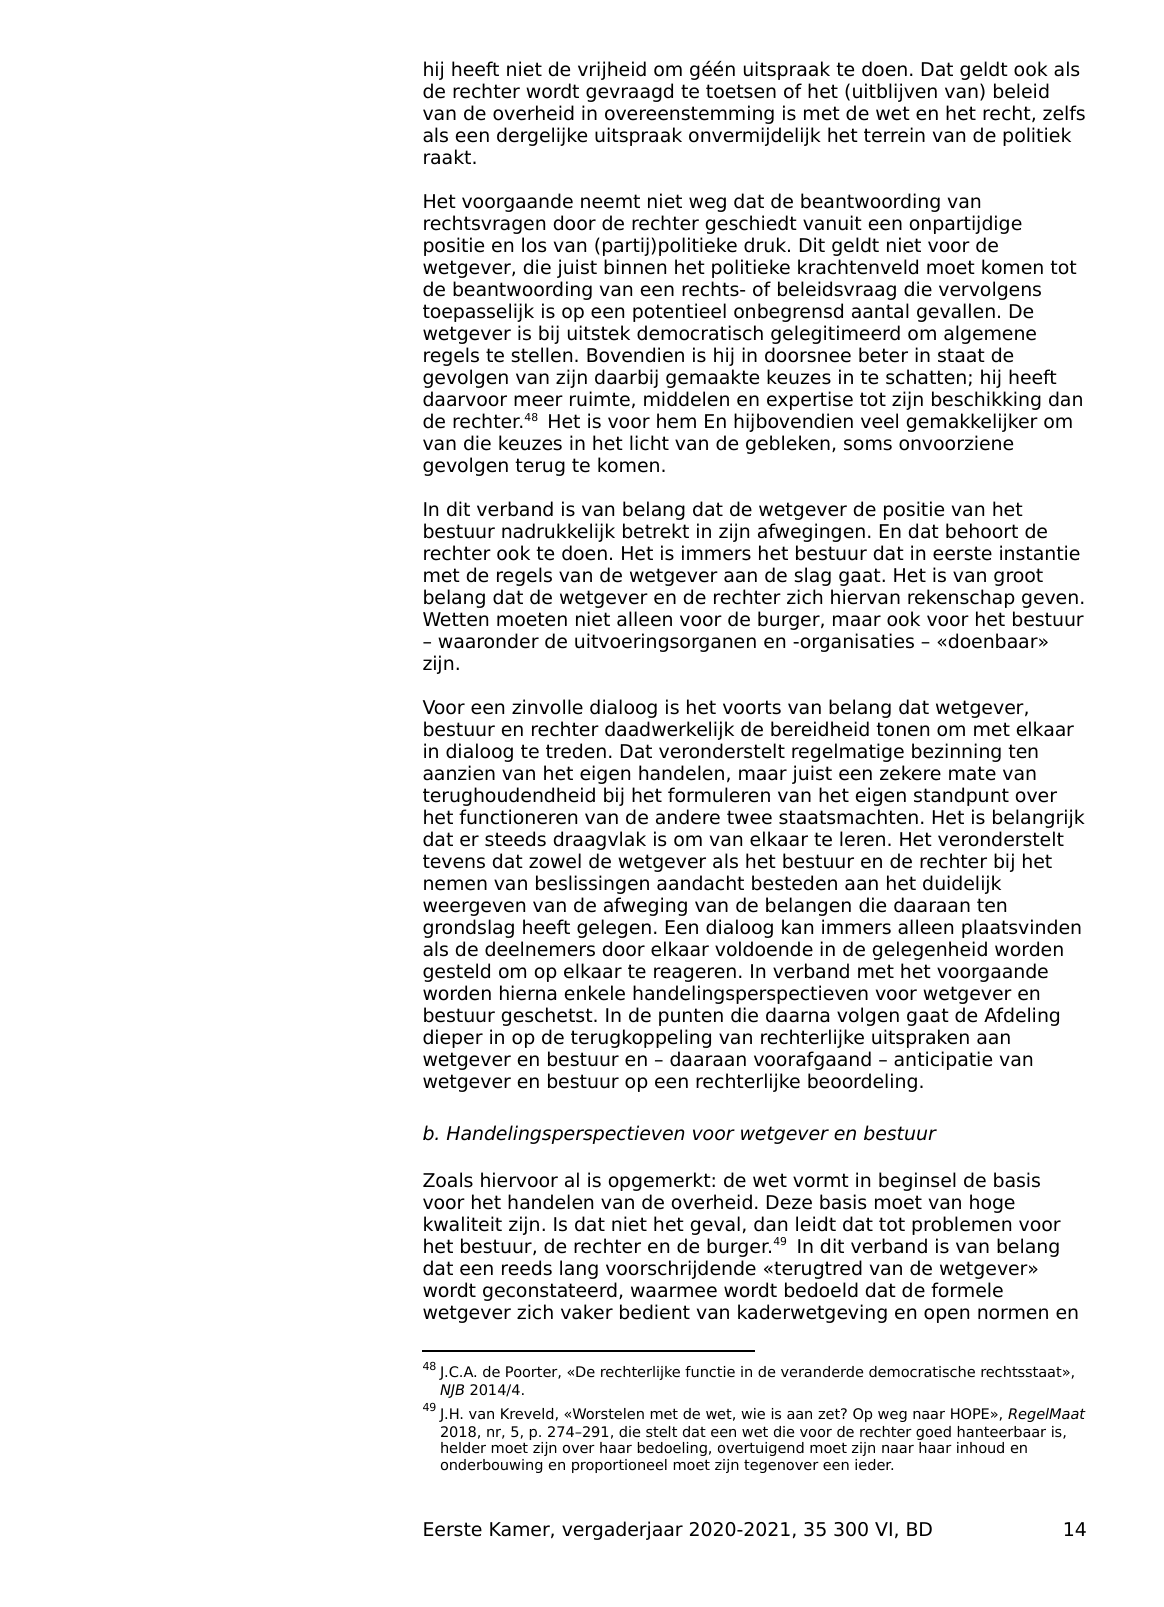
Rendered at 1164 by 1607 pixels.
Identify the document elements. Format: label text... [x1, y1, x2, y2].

text J.H. van Kreveld, «Worstelen met de wet, wie is aan zet? Op weg naar HOPE», RegelMaat 2018, nr, 5, p. 274–291, die stelt dat een wet die voor de rechter goed hanteerbaar is, helder moet zijn over haar bedoeling, overtuigend moet zijn naar haar inhoud en onderbouwing en proportioneel moet zijn tegenover een ieder. [422, 1402, 1087, 1474]
text Voor een zinvolle dialoog is het voorts van belang dat wetgever, bestuur en rechter daadwerkelijk de bereidheid tonen om met elkaar in dialoog te treden. Dat veronderstelt regelmatige bezinning ten aanzien van het eigen handelen, maar juist een zekere mate van terughoudendheid bij het formuleren van het eigen standpunt over het functioneren van de andere twee staatsmachten. Het is belangrijk dat er steeds draagvlak is om van elkaar te leren. Het veronderstelt tevens dat zowel de wetgever als het bestuur en de rechter bij het nemen van beslissingen aandacht besteden aan het duidelijk weergeven van de afweging van de belangen die daaraan ten grondslag heeft gelegen. Een dialoog kan immers alleen plaatsvinden als de deelnemers door elkaar voldoende in de gelegenheid worden gesteld om op elkaar te reageren. In verband met het voorgaande worden hierna enkele handelingsperspectieven voor wetgever en bestuur geschetst. In de punten die daarna volgen gaat de Afdeling dieper in op de terugkoppeling van rechterlijke uitspraken aan wetgever en bestuur en – daaraan voorafgaand – anticipatie van wetgever en bestuur op een rechterlijke beoordeling. [422, 697, 1087, 1093]
text In dit verband is van belang dat de wetgever de positie van het bestuur nadrukkelijk betrekt in zijn afwegingen. En dat behoort de rechter ook te doen. Het is immers het bestuur dat in eerste instantie met de regels van de wetgever aan de slag gaat. Het is van groot belang dat de wetgever en de rechter zich hiervan rekenschap geven. Wetten moeten niet alleen voor de burger, maar ook voor het bestuur – waaronder de uitvoeringsorganen en -organisaties – «doenbaar» zijn. [422, 499, 1087, 675]
text Zoals hiervoor al is opgemerkt: de wet vormt in beginsel de basis voor het handelen van de overheid. Deze basis moet van hoge kwaliteit zijn. Is dat niet het geval, dan leidt dat tot problemen voor het bestuur, de rechter en de burger. In dit verband is van belang dat een reeds lang voorschrijdende «terugtred van de wetgever» wordt geconstateerd, waarmee wordt bedoeld dat de formele wetgever zich vaker bedient van kaderwetgeving en open normen en [422, 1170, 1087, 1323]
text J.C.A. de Poorter, «De rechterlijke functie in de veranderde democratische rechtsstaat», NJB 2014/4. [422, 1360, 1087, 1399]
text Het voorgaande neemt niet weg dat de beantwoording van rechtsvragen door de rechter geschiedt vanuit een onpartijdige positie en los van (partij)politieke druk. Dit geldt niet voor de wetgever, die juist binnen het politieke krachtenveld moet komen tot de beantwoording van een rechts- of beleidsvraag die vervolgens toepasselijk is op een potentieel onbegrensd aantal gevallen. De wetgever is bij uitstek democratisch gelegitimeerd om algemene regels te stellen. Bovendien is hij in doorsnee beter in staat de gevolgen van zijn daarbij gemaakte keuzes in te schatten; hij heeft daarvoor meer ruimte, middelen en expertise tot zijn beschikking dan de rechter. Het is voor hem En hijbovendien veel gemakkelijker om van die keuzes in het licht van de gebleken, soms onvoorziene gevolgen terug te komen. [422, 191, 1087, 477]
text hij heeft niet de vrijheid om géén uitspraak te doen. Dat geldt ook als de rechter wordt gevraagd te toetsen of het (uitblijven van) beleid van de overheid in overeenstemming is met de wet en het recht, zelfs als een dergelijke uitspraak onvermijdelijk het terrein van de politiek raakt. [422, 59, 1087, 169]
subtitle b. Handelingsperspectieven voor wetgever en bestuur [422, 1123, 1087, 1145]
